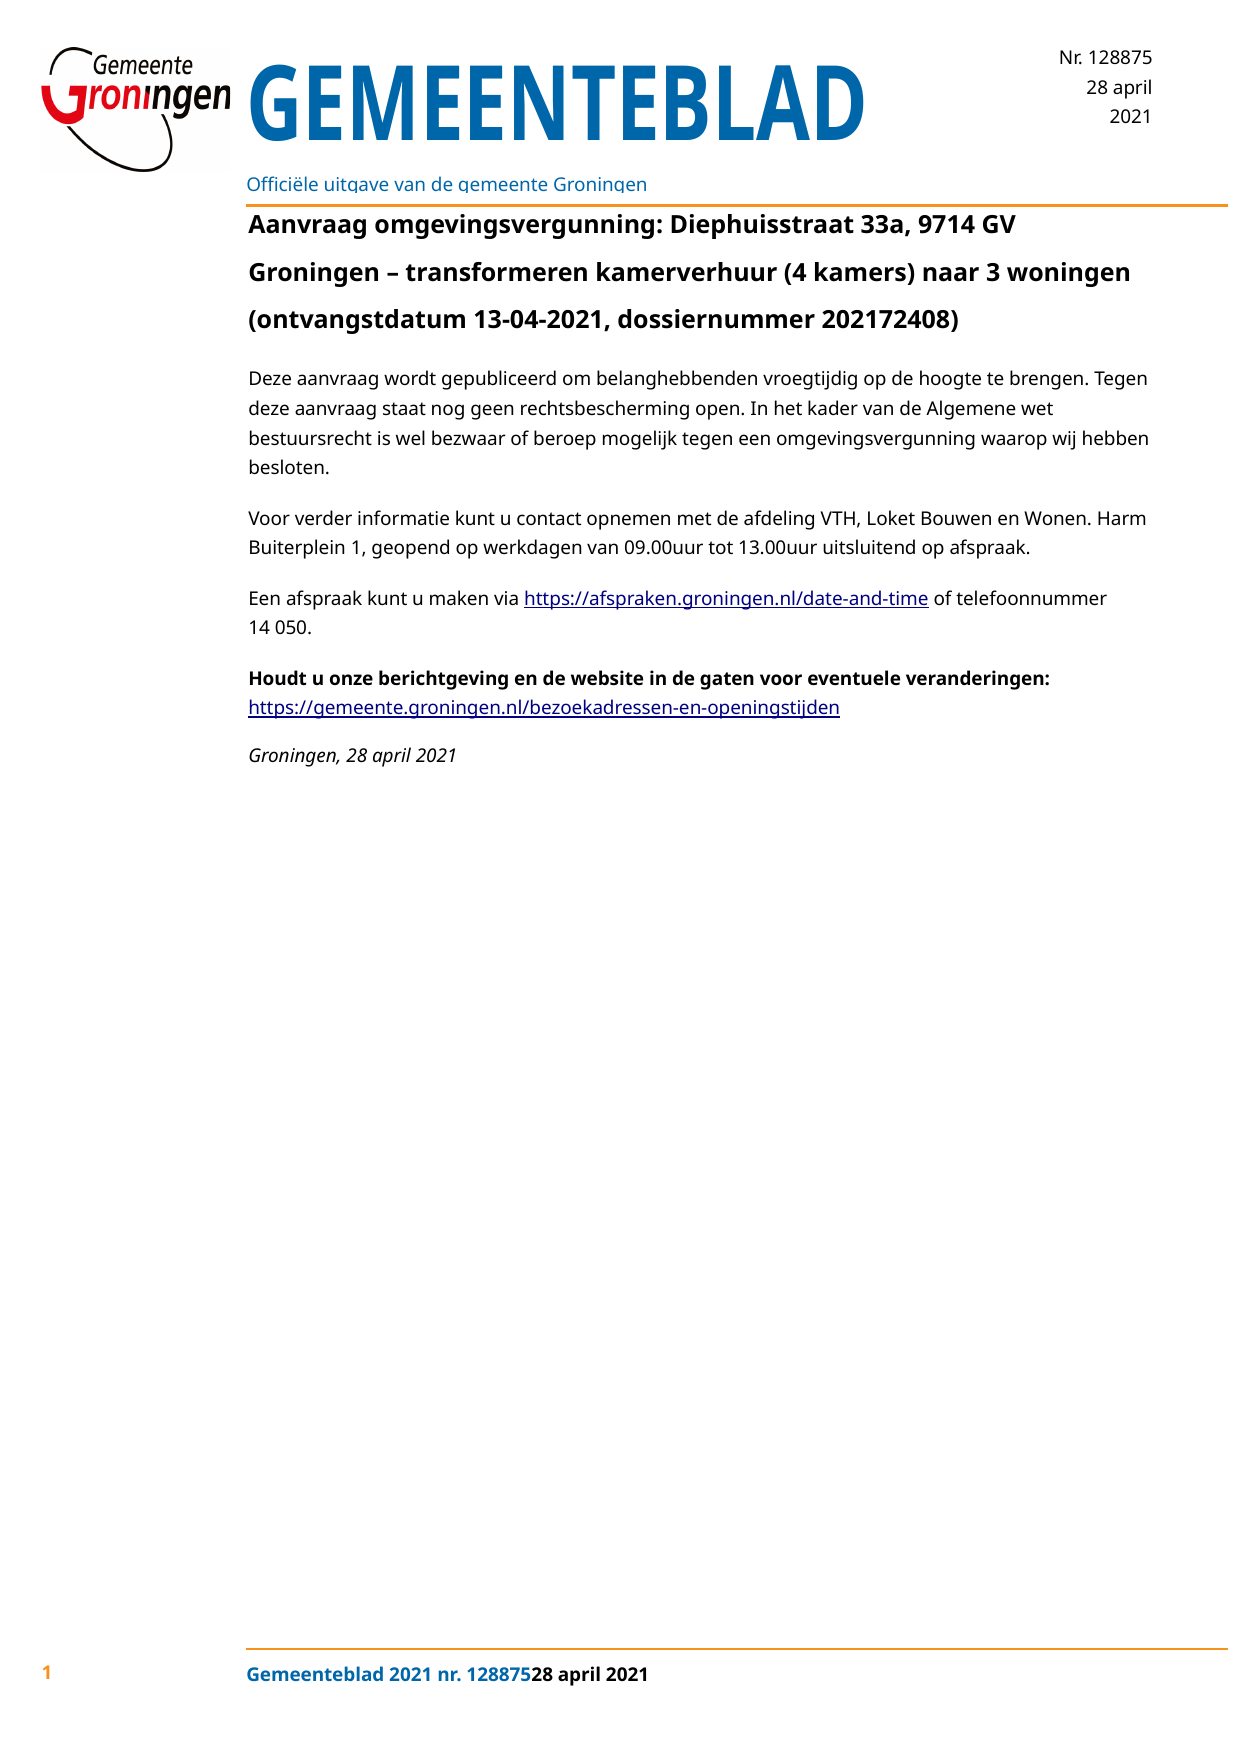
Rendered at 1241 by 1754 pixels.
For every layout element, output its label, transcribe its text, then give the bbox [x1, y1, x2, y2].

text Aanvraag omgevingsvergunning: Diephuisstraat 33a, 9714 GV Groningen – transformeren kamerverhuur (4 kamers) naar 3 woningen (ontvangstdatum 13-04-2021, dossiernummer 202172408) [248, 207, 1152, 336]
text Een afspraak kunt u maken via https://afspraken.groningen.nl/date-and-time of telefoonnummer 14 050. [248, 585, 1152, 640]
text Voor verder informatie kunt u contact opnemen met de afdeling VTH, Loket Bouwen en Wonen. Harm Buiterplein 1, geopend op werkdagen van 09.00uur tot 13.00uur uitsluitend op afspraak. [248, 505, 1152, 560]
text Houdt u onze berichtgeving en de website in de gaten voor eventuele veranderingen: https://gemeente.groningen.nl/bezoekadressen-en-openingstijden [248, 665, 1152, 720]
text Deze aanvraag wordt gepubliceerd om belanghebbenden vroegtijdig op de hoogte te brengen. Tegen deze aanvraag staat nog geen rechtsbescherming open. In het kader van de Algemene wet bestuursrecht is wel bezwaar of beroep mogelijk tegen een omgevingsvergunning waarop wij hebben besloten. [248, 366, 1152, 480]
picture [41, 47, 231, 172]
text Groningen, 28 april 2021 [248, 742, 1152, 768]
